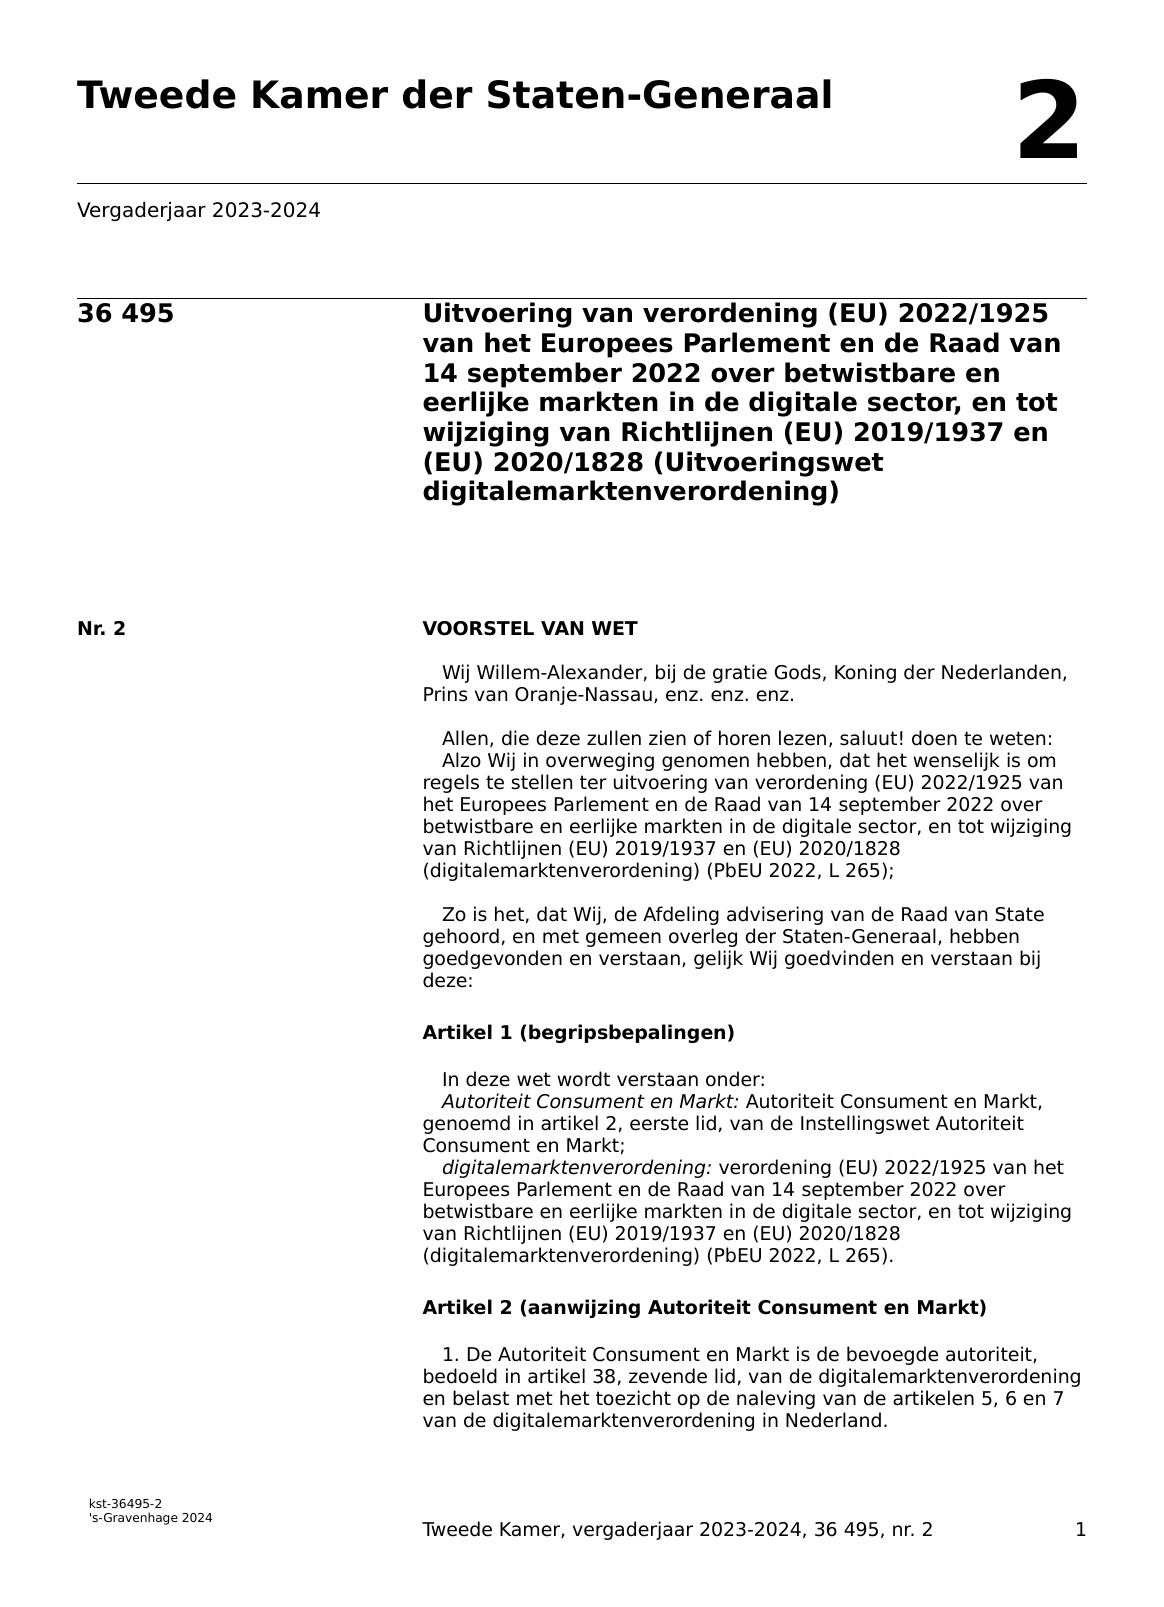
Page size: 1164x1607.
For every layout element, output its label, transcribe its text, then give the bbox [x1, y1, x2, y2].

text kst-36495-2 [88, 1497, 323, 1511]
text 's-Gravenhage 2024 [88, 1511, 323, 1525]
text Allen, die deze zullen zien of horen lezen, saluut! doen te weten: [422, 728, 1087, 750]
subtitle Artikel 1 (begripsbepalingen) [422, 1022, 1087, 1044]
subtitle Nr. 2 VOORSTEL VAN WET [77, 618, 1087, 640]
text Wij Willem-Alexander, bij de gratie Gods, Koning der Nederlanden, Prins van Oranje-Nassau, enz. enz. enz. [422, 662, 1087, 706]
table_header Tweede Kamer der Staten-Generaal [77, 59, 886, 183]
text 1. De Autoriteit Consument en Markt is de bevoegde autoriteit, bedoeld in artikel 38, zevende lid, van de digitalemarktenverordening en belast met het toezicht op de naleving van de artikelen 5, 6 en 7 van de digitalemarktenverordening in Nederland. [422, 1344, 1087, 1432]
table_cell Vergaderjaar 2023-2024 [77, 184, 1087, 298]
text Zo is het, dat Wij, de Afdeling advisering van de Raad van State gehoord, en met gemeen overleg der Staten-Generaal, hebben goedgevonden en verstaan, gelijk Wij goedvinden en verstaan bij deze: [422, 904, 1087, 992]
table_header 2 [886, 59, 1087, 183]
text In deze wet wordt verstaan onder: [422, 1069, 1087, 1091]
subtitle Artikel 2 (aanwijzing Autoriteit Consument en Markt) [422, 1297, 1087, 1319]
text Autoriteit Consument en Markt: Autoriteit Consument en Markt, genoemd in artikel 2, eerste lid, van de Instellingswet Autoriteit Consument en Markt; [422, 1091, 1087, 1157]
text Alzo Wij in overweging genomen hebben, dat het wenselijk is om regels te stellen ter uitvoering van verordening (EU) 2022/1925 van het Europees Parlement en de Raad van 14 september 2022 over betwistbare en eerlijke markten in de digitale sector, en tot wijziging van Richtlijnen (EU) 2019/1937 en (EU) 2020/1828 (digitalemarktenverordening) (PbEU 2022, L 265); [422, 750, 1087, 882]
subtitle 36 495 Uitvoering van verordening (EU) 2022/1925 van het Europees Parlement en de Raad van 14 september 2022 over betwistbare en eerlijke markten in de digitale sector, en tot wijziging van Richtlijnen (EU) 2019/1937 en (EU) 2020/1828 (Uitvoeringswet digitalemarktenverordening) [77, 299, 1087, 507]
text digitalemarktenverordening: verordening (EU) 2022/1925 van het Europees Parlement en de Raad van 14 september 2022 over betwistbare en eerlijke markten in de digitale sector, en tot wijziging van Richtlijnen (EU) 2019/1937 en (EU) 2020/1828 (digitalemarktenverordening) (PbEU 2022, L 265). [422, 1157, 1087, 1267]
